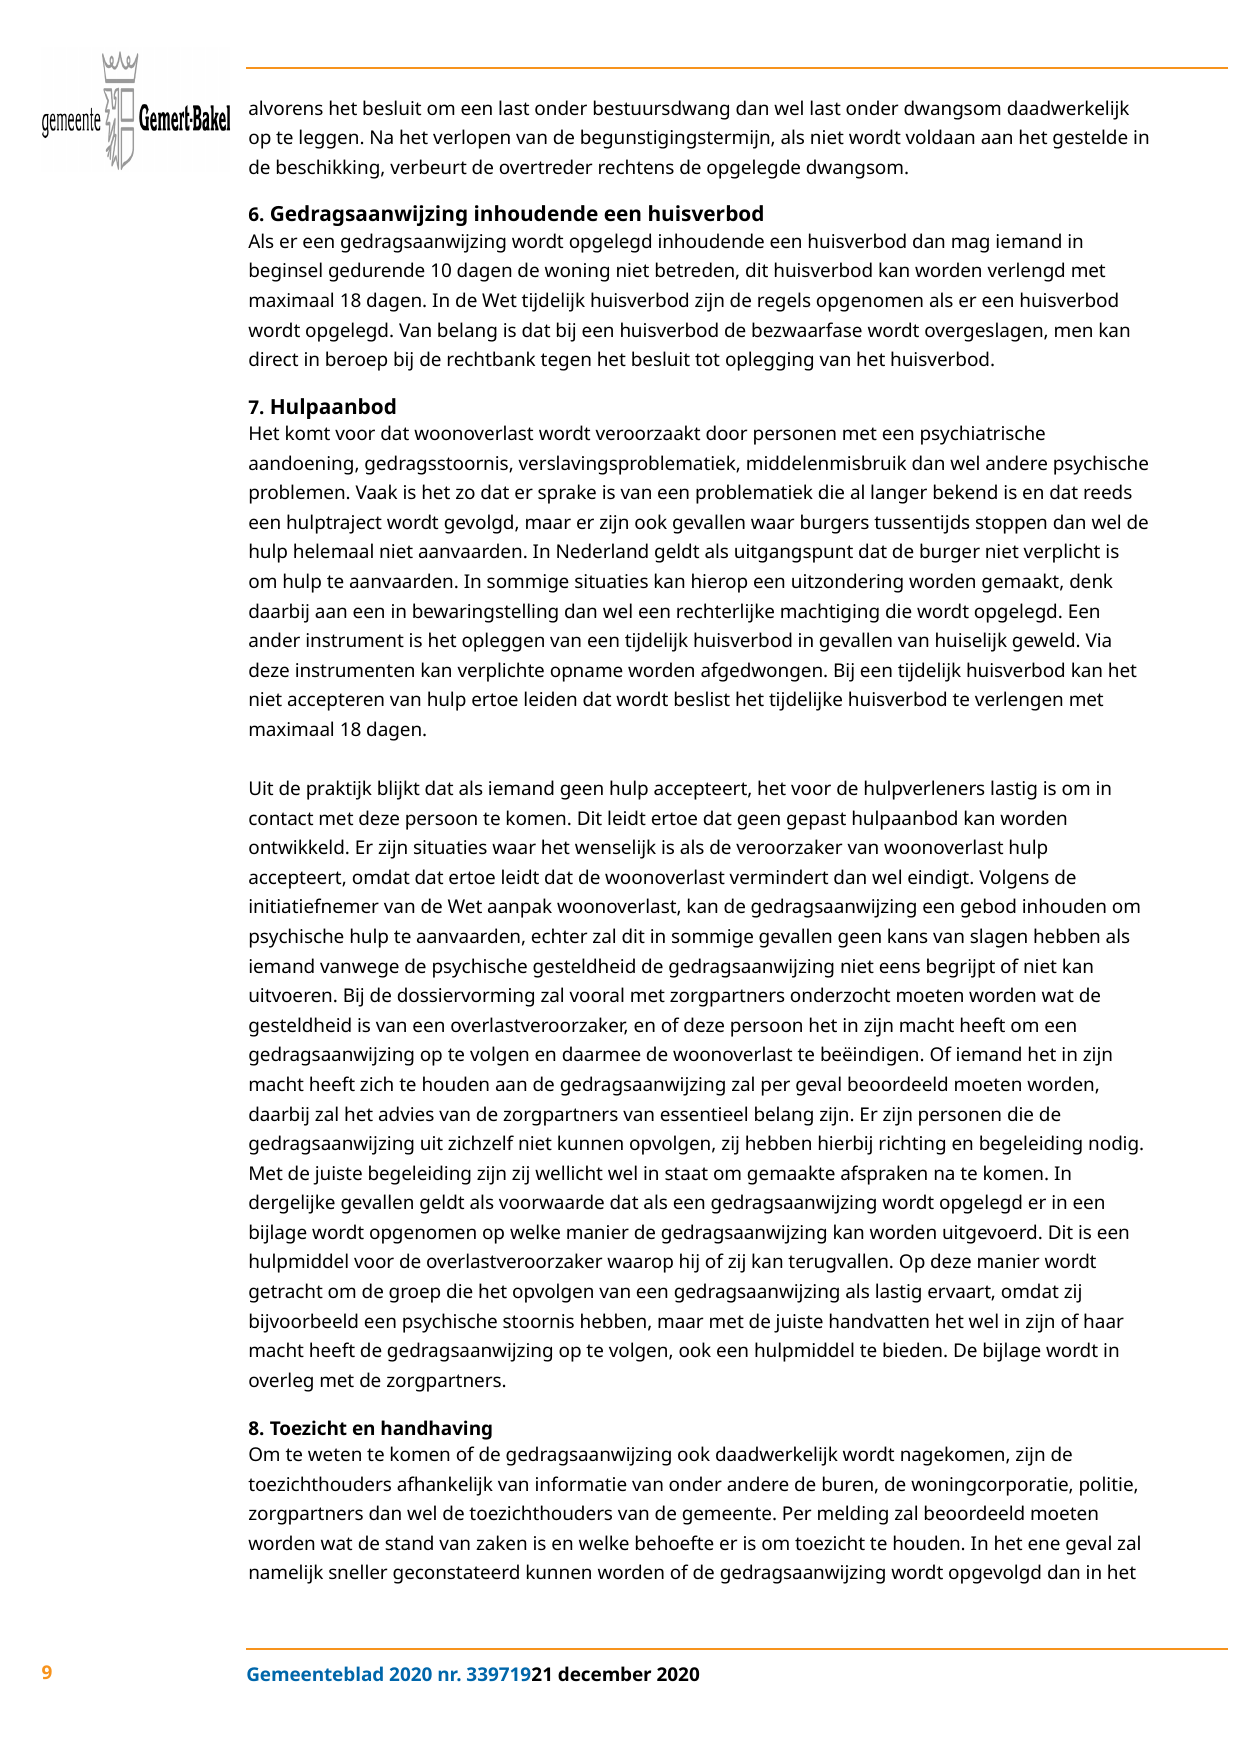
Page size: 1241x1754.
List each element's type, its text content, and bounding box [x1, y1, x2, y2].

text 6. Gedragsaanwijzing inhoudende een huisverbod [248, 199, 1152, 228]
text 7. Hulpaanbod [248, 392, 1152, 420]
text alvorens het besluit om een last onder bestuursdwang dan wel last onder dwangsom daadwerkelijk op te leggen. Na het verlopen van de begunstigingstermijn, als niet wordt voldaan aan het gestelde in de beschikking, verbeurt de overtreder rechtens de opgelegde dwangsom. [248, 95, 1152, 180]
text 8. Toezicht en handhaving [248, 1413, 1152, 1441]
text Als er een gedragsaanwijzing wordt opgelegd inhoudende een huisverbod dan mag iemand in beginsel gedurende 10 dagen de woning niet betreden, dit huisverbod kan worden verlengd met maximaal 18 dagen. In de Wet tijdelijk huisverbod zijn de regels opgenomen als er een huisverbod wordt opgelegd. Van belang is dat bij een huisverbod de bezwaarfase wordt overgeslagen, men kan direct in beroep bij de rechtbank tegen het besluit tot oplegging van het huisverbod. [248, 228, 1152, 372]
text Het komt voor dat woonoverlast wordt veroorzaakt door personen met een psychiatrische aandoening, gedragsstoornis, verslavingsproblematiek, middelenmisbruik dan wel andere psychische problemen. Vaak is het zo dat er sprake is van een problematiek die al langer bekend is en dat reeds een hulptraject wordt gevolgd, maar er zijn ook gevallen waar burgers tussentijds stoppen dan wel de hulp helemaal niet aanvaarden. In Nederland geldt als uitgangspunt dat de burger niet verplicht is om hulp te aanvaarden. In sommige situaties kan hierop een uitzondering worden gemaakt, denk daarbij aan een in bewaringstelling dan wel een rechterlijke machtiging die wordt opgelegd. Een ander instrument is het opleggen van een tijdelijk huisverbod in gevallen van huiselijk geweld. Via deze instrumenten kan verplichte opname worden afgedwongen. Bij een tijdelijk huisverbod kan het niet accepteren van hulp ertoe leiden dat wordt beslist het tijdelijke huisverbod te verlengen met maximaal 18 dagen. [248, 420, 1152, 742]
picture [41, 47, 231, 172]
text Om te weten te komen of de gedragsaanwijzing ook daadwerkelijk wordt nagekomen, zijn de toezichthouders afhankelijk van informatie van onder andere de buren, de woningcorporatie, politie, zorgpartners dan wel de toezichthouders van de gemeente. Per melding zal beoordeeld moeten worden wat de stand van zaken is en welke behoefte er is om toezicht te houden. In het ene geval zal namelijk sneller geconstateerd kunnen worden of de gedragsaanwijzing wordt opgevolgd dan in het [248, 1441, 1152, 1585]
text Uit de praktijk blijkt dat als iemand geen hulp accepteert, het voor de hulpverleners lastig is om in contact met deze persoon te komen. Dit leidt ertoe dat geen gepast hulpaanbod kan worden ontwikkeld. Er zijn situaties waar het wenselijk is als de veroorzaker van woonoverlast hulp accepteert, omdat dat ertoe leidt dat de woonoverlast vermindert dan wel eindigt. Volgens de initiatiefnemer van de Wet aanpak woonoverlast, kan de gedragsaanwijzing een gebod inhouden om psychische hulp te aanvaarden, echter zal dit in sommige gevallen geen kans van slagen hebben als iemand vanwege de psychische gesteldheid de gedragsaanwijzing niet eens begrijpt of niet kan uitvoeren. Bij de dossiervorming zal vooral met zorgpartners onderzocht moeten worden wat de gesteldheid is van een overlastveroorzaker, en of deze persoon het in zijn macht heeft om een gedragsaanwijzing op te volgen en daarmee de woonoverlast te beëindigen. Of iemand het in zijn macht heeft zich te houden aan de gedragsaanwijzing zal per geval beoordeeld moeten worden, daarbij zal het advies van de zorgpartners van essentieel belang zijn. Er zijn personen die de gedragsaanwijzing uit zichzelf niet kunnen opvolgen, zij hebben hierbij richting en begeleiding nodig. Met de juiste begeleiding zijn zij wellicht wel in staat om gemaakte afspraken na te komen. In dergelijke gevallen geldt als voorwaarde dat als een gedragsaanwijzing wordt opgelegd er in een bijlage wordt opgenomen op welke manier de gedragsaanwijzing kan worden uitgevoerd. Dit is een hulpmiddel voor de overlastveroorzaker waarop hij of zij kan terugvallen. Op deze manier wordt getracht om de groep die het opvolgen van een gedragsaanwijzing als lastig ervaart, omdat zij bijvoorbeeld een psychische stoornis hebben, maar met de juiste handvatten het wel in zijn of haar macht heeft de gedragsaanwijzing op te volgen, ook een hulpmiddel te bieden. De bijlage wordt in overleg met de zorgpartners. [248, 775, 1152, 1393]
